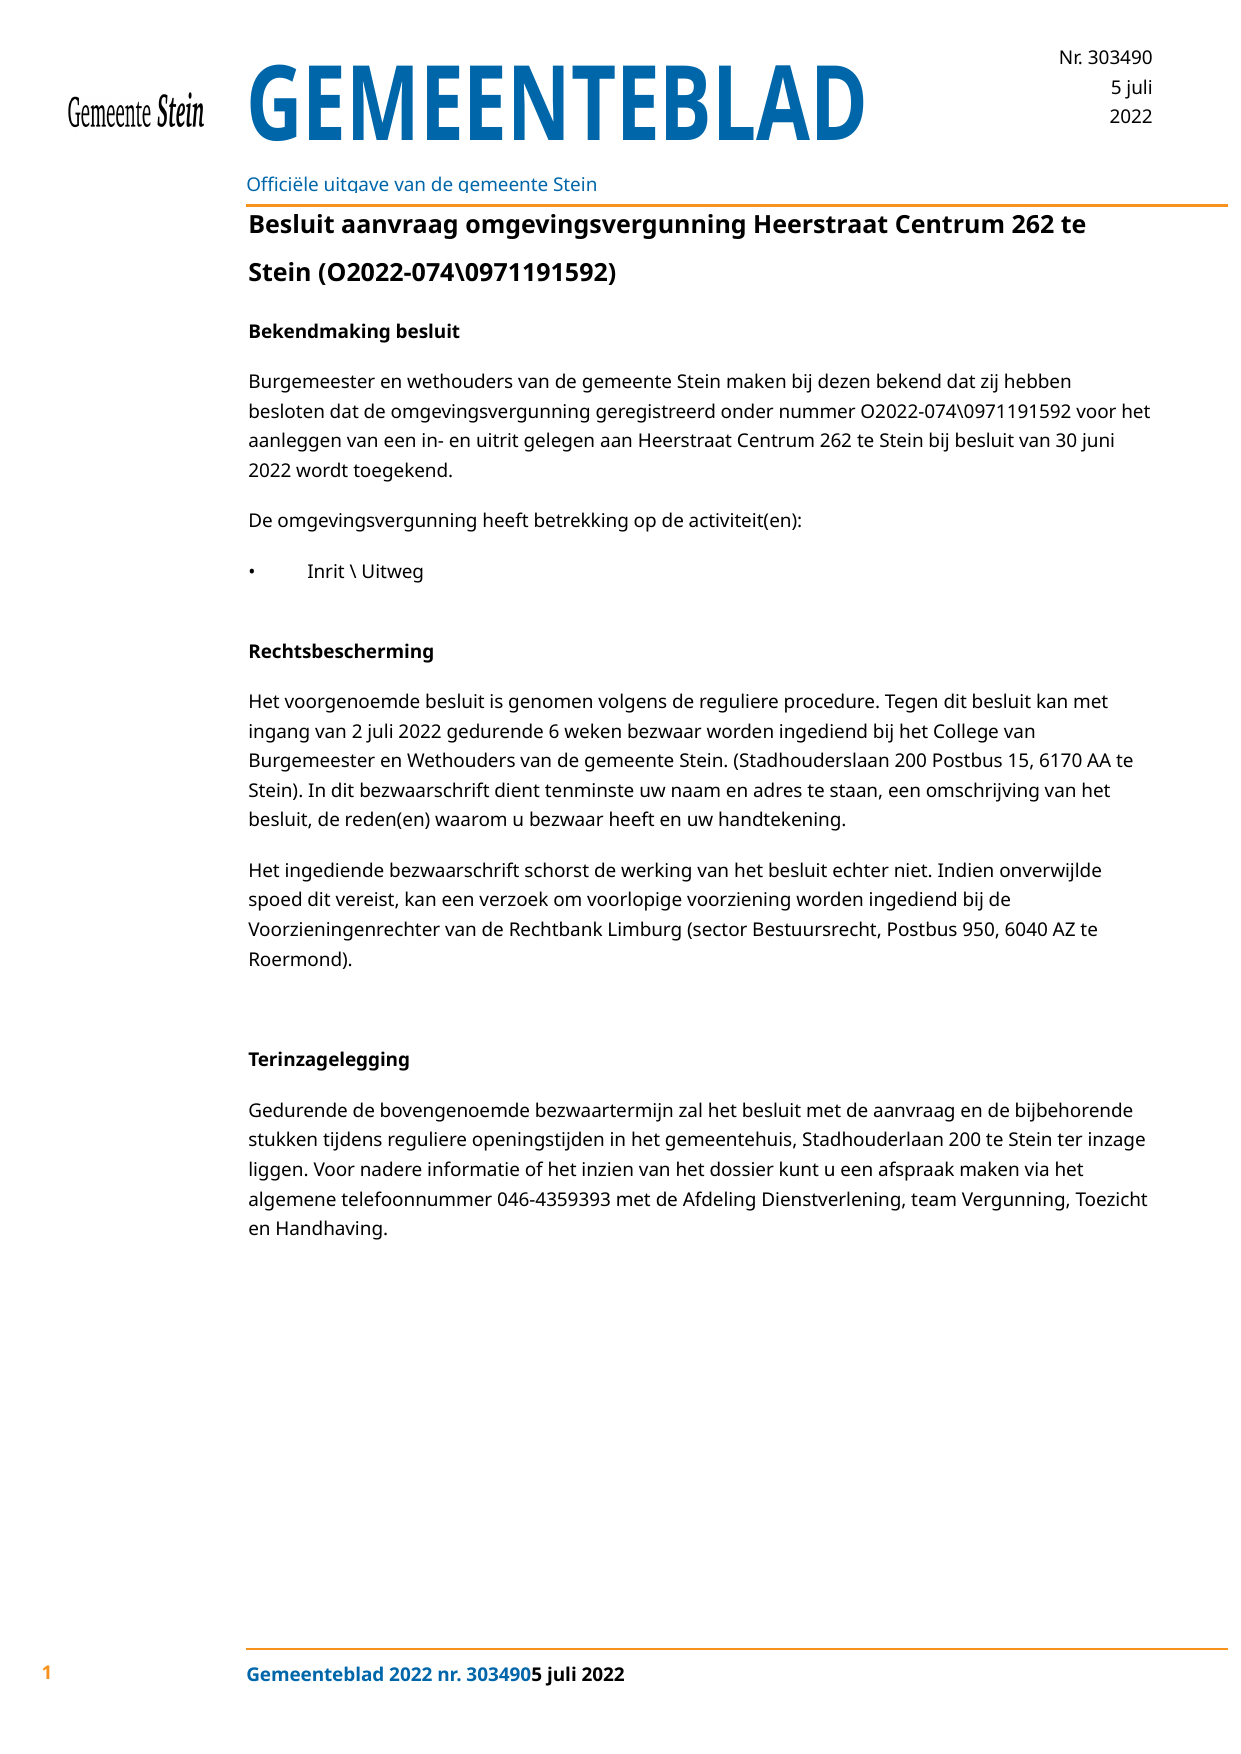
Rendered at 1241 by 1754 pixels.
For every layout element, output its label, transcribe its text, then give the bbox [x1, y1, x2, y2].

text Bekendmaking besluit [248, 318, 1152, 344]
text Terinzagelegging [248, 1047, 1152, 1072]
text Rechtsbescherming [248, 638, 1152, 664]
text De omgevingsvergunning heeft betrekking op de activiteit(en): [248, 507, 1152, 533]
text Burgemeester en wethouders van de gemeente Stein maken bij dezen bekend dat zij hebben besloten dat de omgevingsvergunning geregistreerd onder nummer O2022-074\0971191592 voor het aanleggen van een in- en uitrit gelegen aan Heerstraat Centrum 262 te Stein bij besluit van 30 juni 2022 wordt toegekend. [248, 368, 1152, 483]
list Inrit \ Uitweg [248, 558, 1152, 584]
picture [41, 47, 231, 172]
text Gedurende de bovengenoemde bezwaartermijn zal het besluit met de aanvraag en de bijbehorende stukken tijdens reguliere openingstijden in het gemeentehuis, Stadhouderlaan 200 te Stein ter inzage liggen. Voor nadere informatie of het inzien van het dossier kunt u een afspraak maken via het algemene telefoonnummer 046-4359393 met de Afdeling Dienstverlening, team Vergunning, Toezicht en Handhaving. [248, 1097, 1152, 1241]
text Besluit aanvraag omgevingsvergunning Heerstraat Centrum 262 te Stein (O2022-074\0971191592) [248, 207, 1152, 288]
text Het ingediende bezwaarschrift schorst de werking van het besluit echter niet. Indien onverwijlde spoed dit vereist, kan een verzoek om voorlopige voorziening worden ingediend bij de Voorzieningenrechter van de Rechtbank Limburg (sector Bestuursrecht, Postbus 950, 6040 AZ te Roermond). [248, 857, 1152, 972]
text Het voorgenoemde besluit is genomen volgens de reguliere procedure. Tegen dit besluit kan met ingang van 2 juli 2022 gedurende 6 weken bezwaar worden ingediend bij het College van Burgemeester en Wethouders van de gemeente Stein. (Stadhouderslaan 200 Postbus 15, 6170 AA te Stein). In dit bezwaarschrift dient tenminste uw naam en adres te staan, een omschrijving van het besluit, de reden(en) waarom u bezwaar heeft en uw handtekening. [248, 688, 1152, 832]
